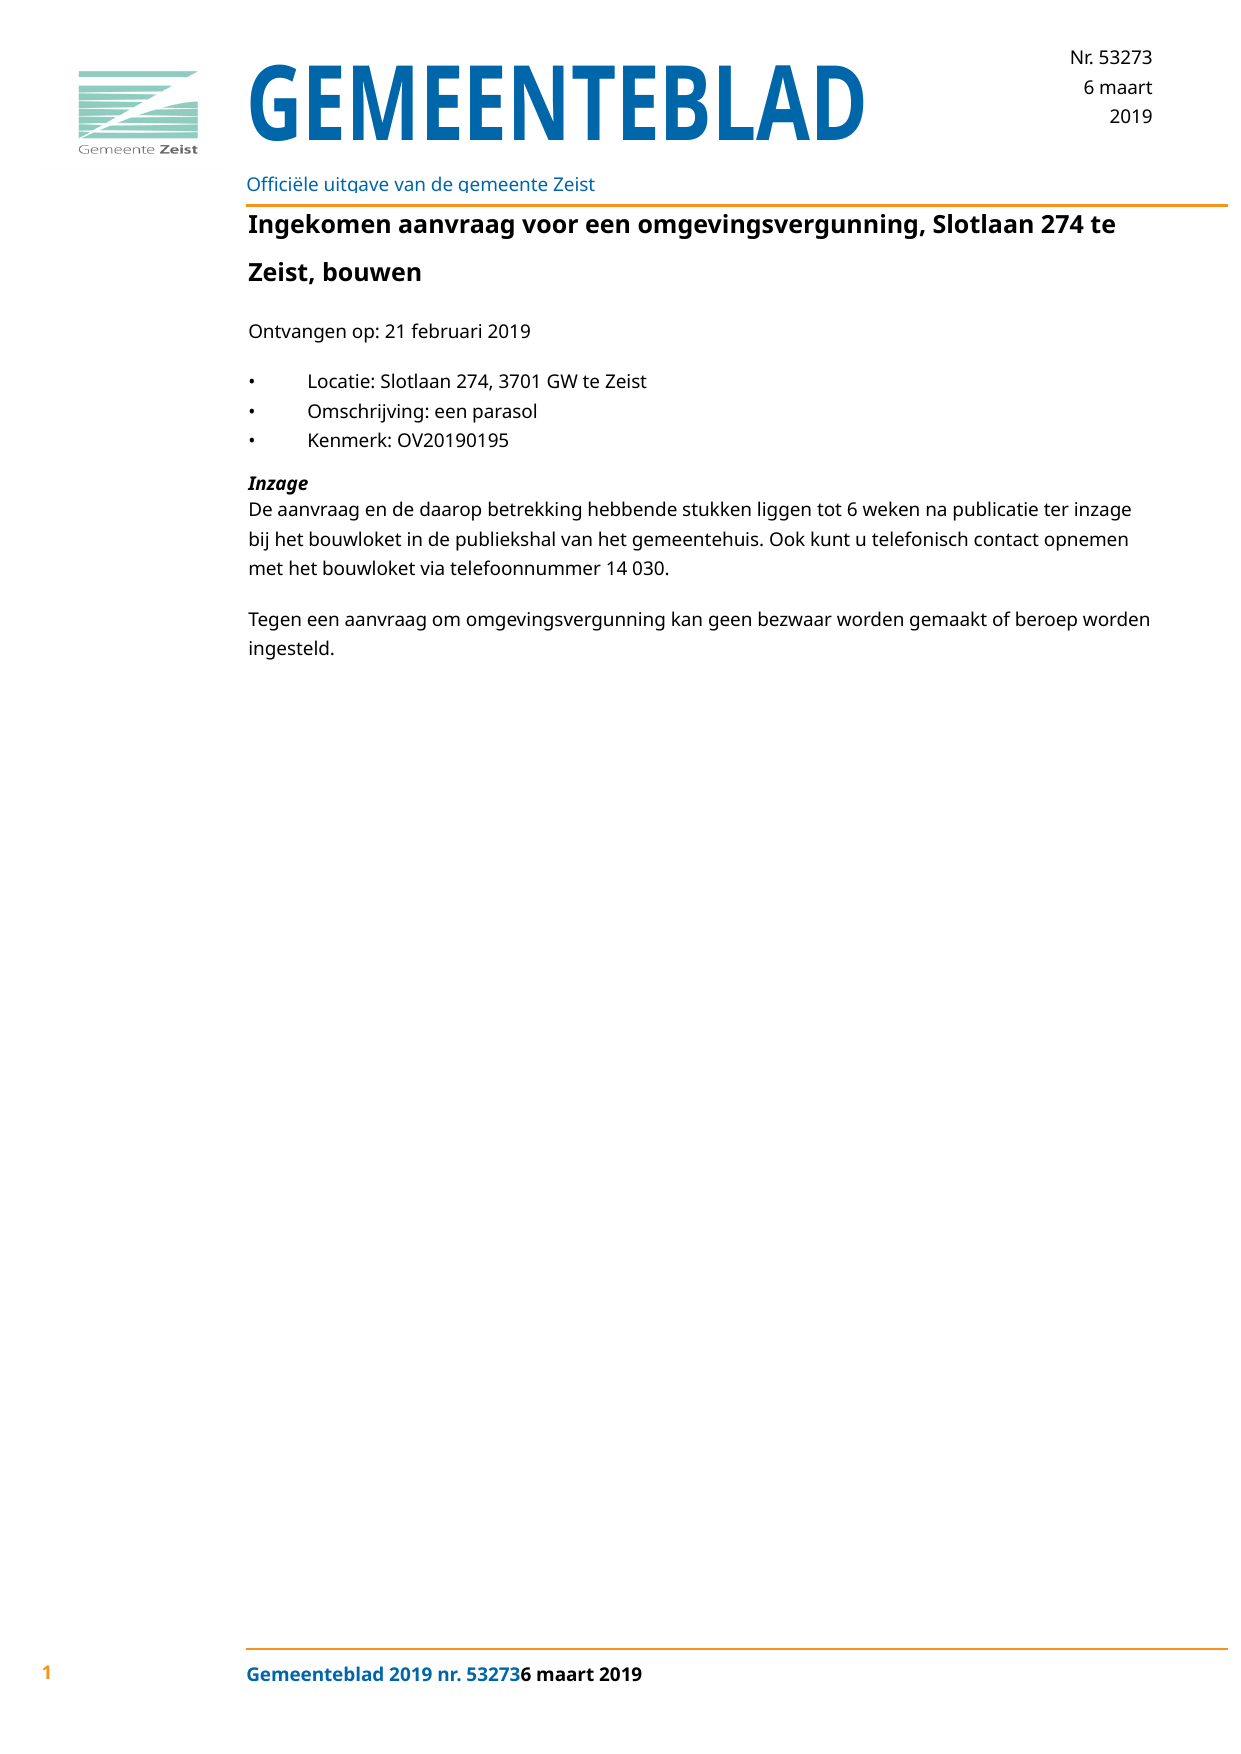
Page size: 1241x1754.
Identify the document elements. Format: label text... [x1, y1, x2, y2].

list Locatie: Slotlaan 274, 3701 GW te Zeist [248, 368, 1152, 394]
text Tegen een aanvraag om omgevingsvergunning kan geen bezwaar worden gemaakt of beroep worden ingesteld. [248, 606, 1152, 661]
text Ontvangen op: 21 februari 2019 [248, 318, 1152, 344]
text De aanvraag en de daarop betrekking hebbende stukken liggen tot 6 weken na publicatie ter inzage bij het bouwloket in de publiekshal van het gemeentehuis. Ook kunt u telefonisch contact opnemen met het bouwloket via telefoonnummer 14 030. [248, 496, 1152, 581]
picture [41, 47, 231, 172]
list Kenmerk: OV20190195 [248, 427, 1152, 453]
text Ingekomen aanvraag voor een omgevingsvergunning, Slotlaan 274 te Zeist, bouwen [248, 207, 1152, 288]
text Inzage [248, 471, 1152, 496]
list Omschrijving: een parasol [248, 398, 1152, 424]
